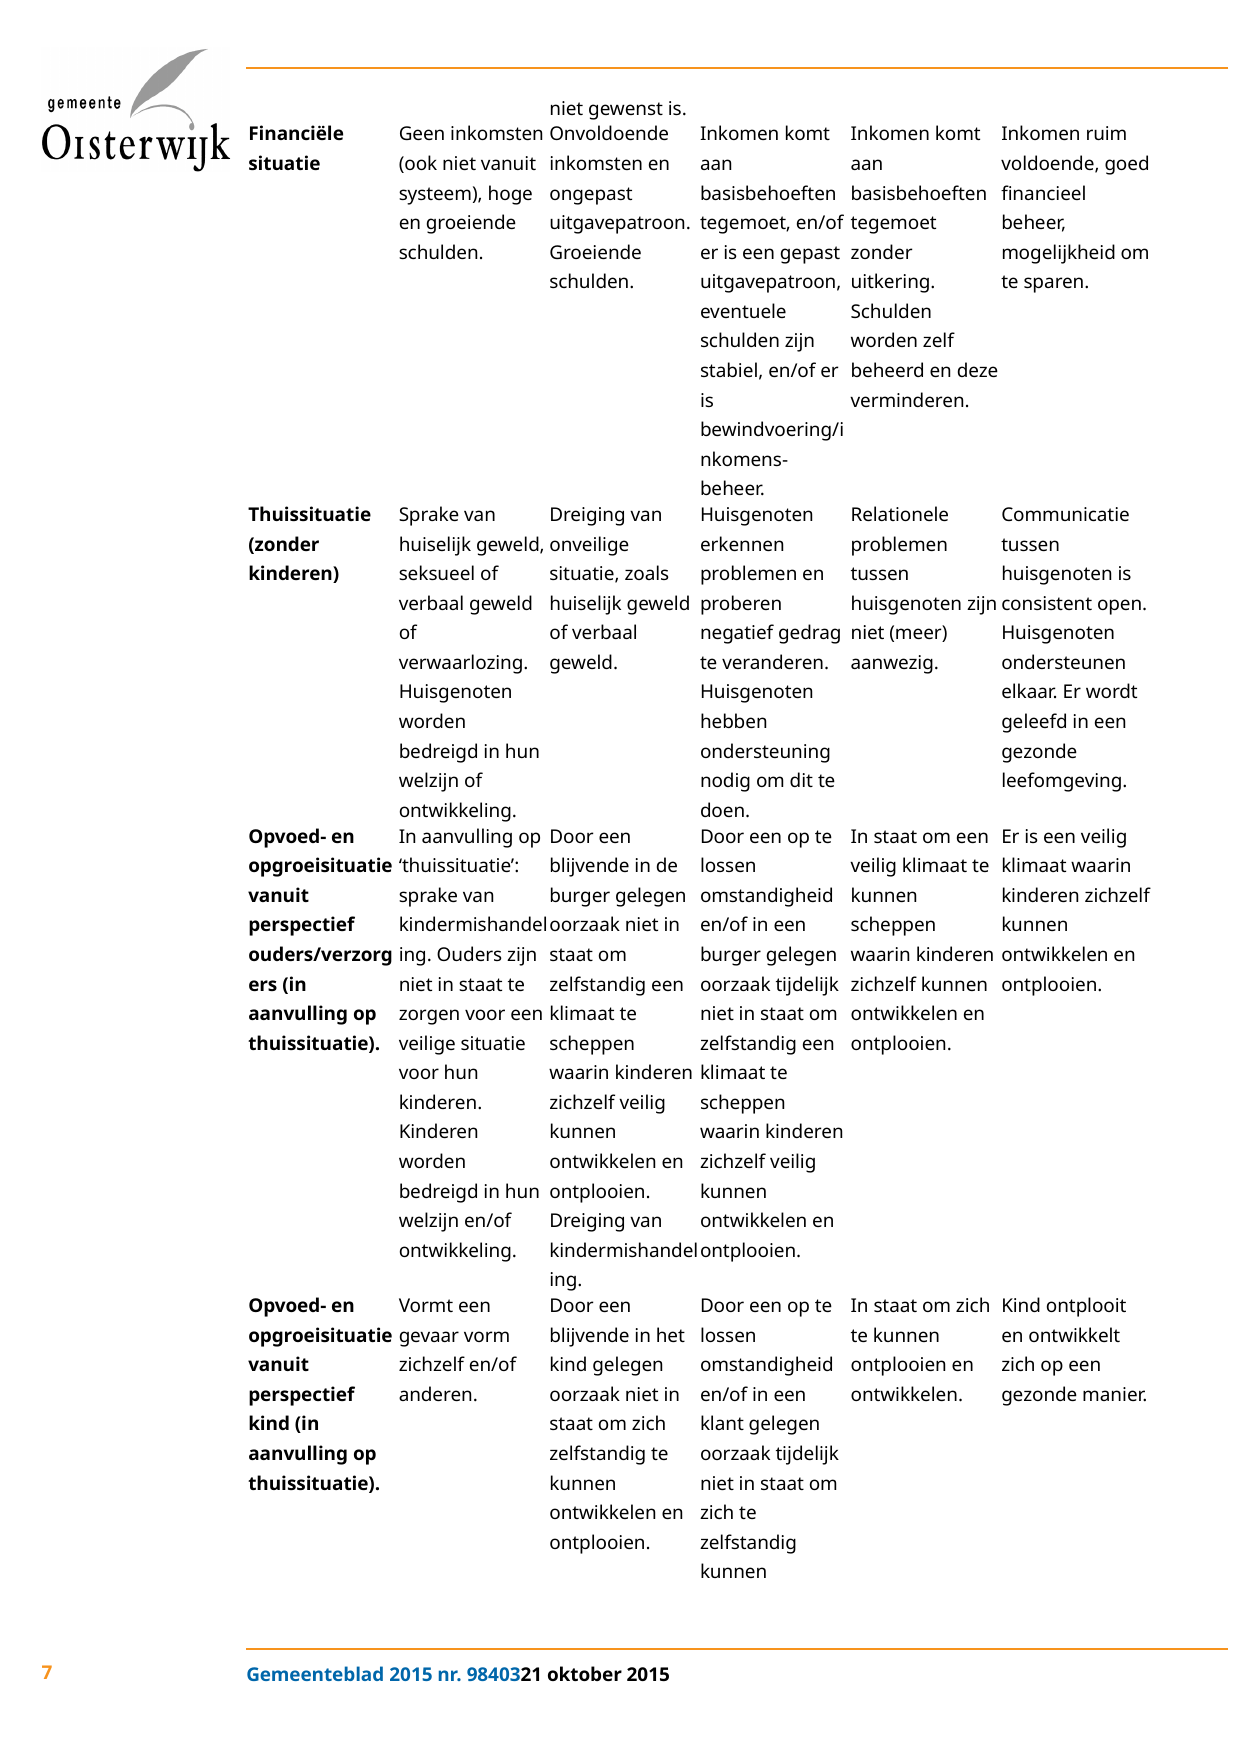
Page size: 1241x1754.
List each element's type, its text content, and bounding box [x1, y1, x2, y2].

table_cell Door een blijvende in het kind gelegen oorzaak niet in staat om zich zelfstandig te kunnen ontwikkelen en ontplooien. [549, 1292, 700, 1584]
table_cell [399, 95, 549, 121]
table_cell Er is een veilig klimaat waarin kinderen zichzelf kunnen ontwikkelen en ontplooien. [1001, 823, 1152, 1292]
table_cell Vormt een gevaar vorm zichzelf en/of anderen. [399, 1292, 549, 1584]
table_cell Thuissituatie (zonder kinderen) [248, 501, 398, 823]
table_cell Onvoldoende inkomsten en ongepast uitgavepatroon. Groeiende schulden. [549, 121, 700, 501]
table_cell In staat om zich te kunnen ontplooien en ontwikkelen. [850, 1292, 1001, 1584]
table_cell Inkomen komt aan basisbehoeften tegemoet, en/of er is een gepast uitgavepatroon, eventuele schulden zijn stabiel, en/of er is bewindvoering/inkomens-beheer. [700, 121, 850, 501]
table_cell Dreiging van onveilige situatie, zoals huiselijk geweld of verbaal geweld. [549, 501, 700, 823]
table_cell Door een op te lossen omstandigheid en/of in een klant gelegen oorzaak tijdelijk niet in staat om zich te zelfstandig kunnen [700, 1292, 850, 1584]
table_cell Door een op te lossen omstandigheid en/of in een burger gelegen oorzaak tijdelijk niet in staat om zelfstandig een klimaat te scheppen waarin kinderen zichzelf veilig kunnen ontwikkelen en ontplooien. [700, 823, 850, 1292]
table_cell niet gewenst is. [549, 95, 700, 121]
table_cell Inkomen ruim voldoende, goed financieel beheer, mogelijkheid om te sparen. [1001, 121, 1152, 501]
table_cell Financiële situatie [248, 121, 398, 501]
table_cell [248, 95, 398, 121]
table_cell Relationele problemen tussen huisgenoten zijn niet (meer) aanwezig. [850, 501, 1001, 823]
table_cell Kind ontplooit en ontwikkelt zich op een gezonde manier. [1001, 1292, 1152, 1584]
table_cell [850, 95, 1001, 121]
table_cell In staat om een veilig klimaat te kunnen scheppen waarin kinderen zichzelf kunnen ontwikkelen en ontplooien. [850, 823, 1001, 1292]
table_cell Opvoed- en opgroeisituatie vanuit perspectief kind (in aanvulling op thuissituatie). [248, 1292, 398, 1584]
table_cell In aanvulling op ‘thuissituatie’: sprake van kindermishandeling. Ouders zijn niet in staat te zorgen voor een veilige situatie voor hun kinderen. Kinderen worden bedreigd in hun welzijn en/of ontwikkeling. [399, 823, 549, 1292]
table_cell Opvoed- en opgroeisituatie vanuit perspectief ouders/verzorgers (in aanvulling op thuissituatie). [248, 823, 398, 1292]
table_cell Door een blijvende in de burger gelegen oorzaak niet in staat om zelfstandig een klimaat te scheppen waarin kinderen zichzelf veilig kunnen ontwikkelen en ontplooien. Dreiging van kindermishandeling. [549, 823, 700, 1292]
table_cell [1001, 95, 1152, 121]
table_cell [700, 95, 850, 121]
table_cell Communicatie tussen huisgenoten is consistent open. Huisgenoten ondersteunen elkaar. Er wordt geleefd in een gezonde leefomgeving. [1001, 501, 1152, 823]
table_cell Sprake van huiselijk geweld, seksueel of verbaal geweld of verwaarlozing. Huisgenoten worden bedreigd in hun welzijn of ontwikkeling. [399, 501, 549, 823]
picture [41, 47, 231, 172]
table_cell Huisgenoten erkennen problemen en proberen negatief gedrag te veranderen. Huisgenoten hebben ondersteuning nodig om dit te doen. [700, 501, 850, 823]
table_cell Inkomen komt aan basisbehoeften tegemoet zonder uitkering. Schulden worden zelf beheerd en deze verminderen. [850, 121, 1001, 501]
table_cell Geen inkomsten (ook niet vanuit systeem), hoge en groeiende schulden. [399, 121, 549, 501]
